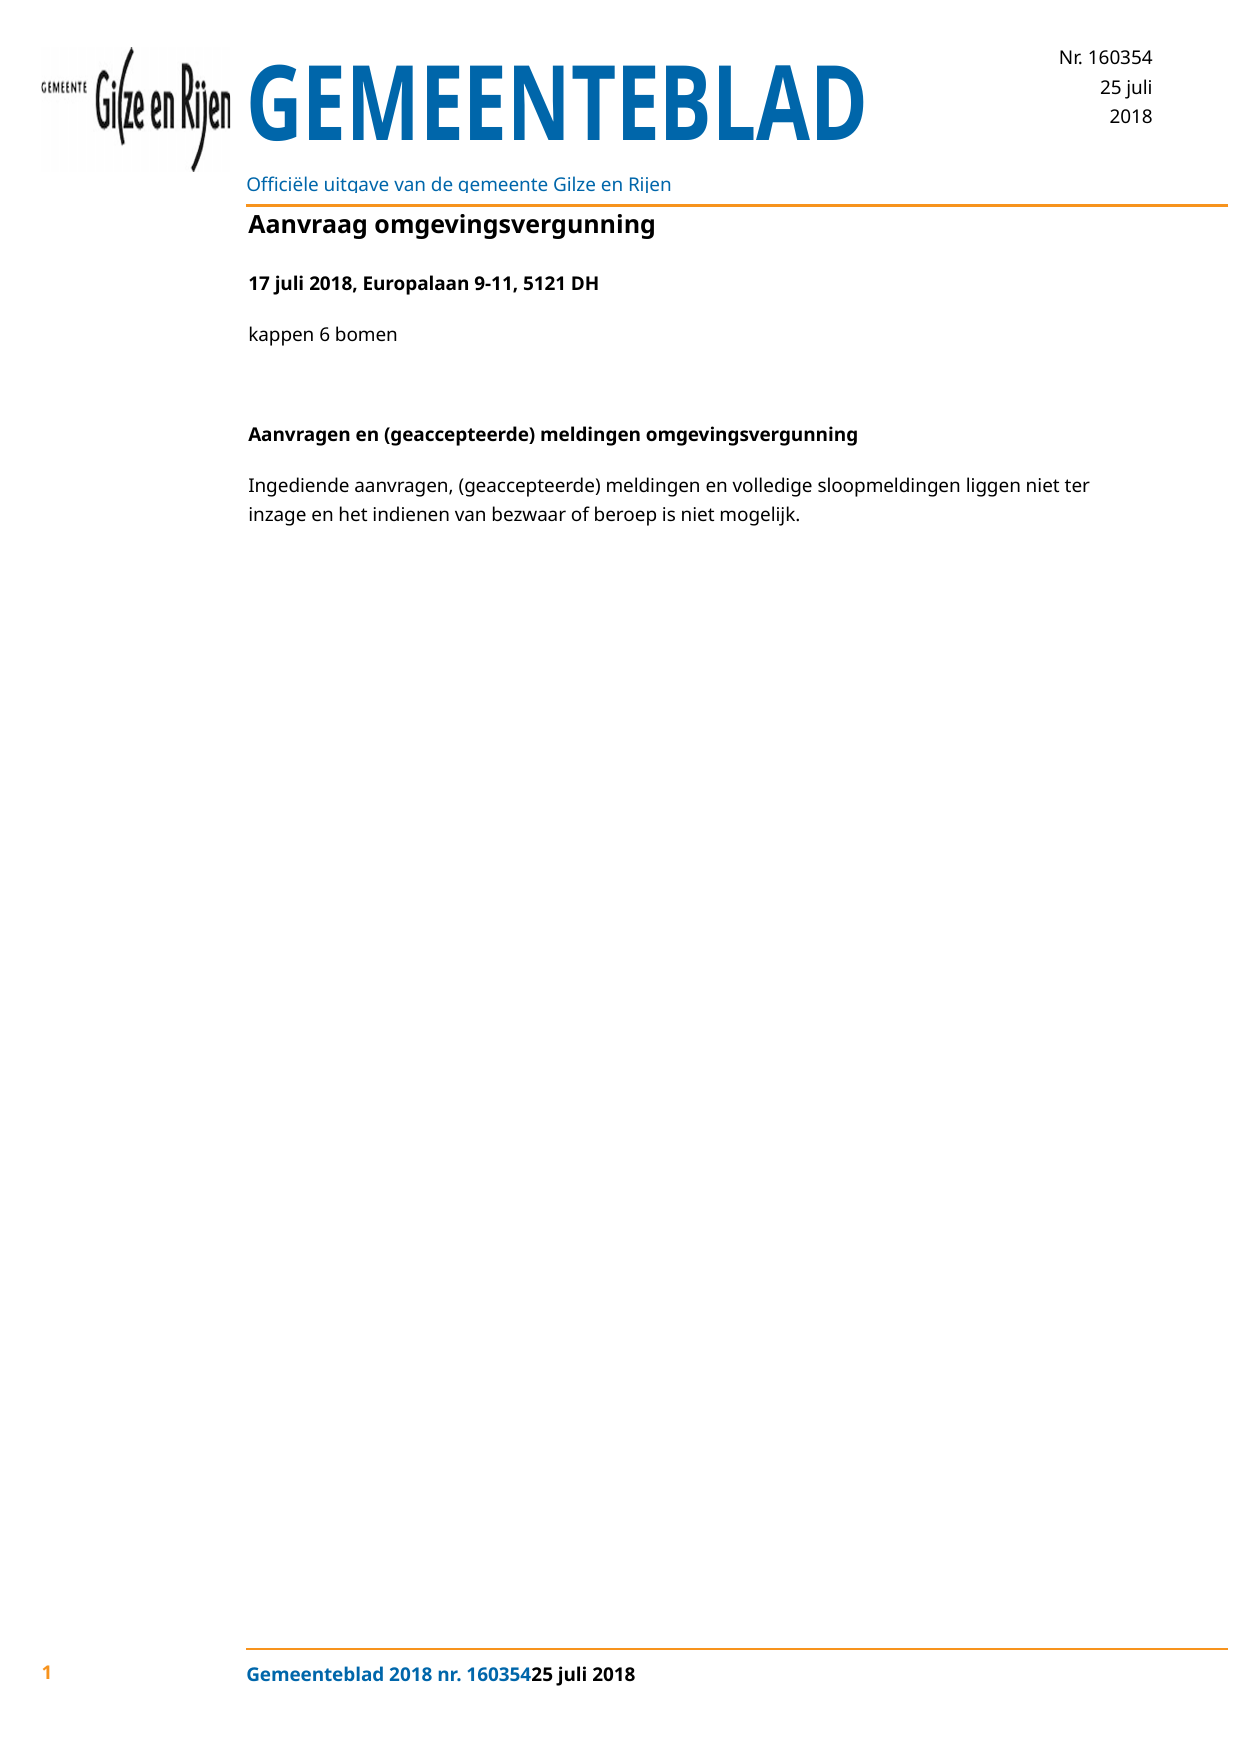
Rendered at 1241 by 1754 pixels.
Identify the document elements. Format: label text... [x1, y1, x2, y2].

text kappen 6 bomen [248, 321, 1152, 346]
text Aanvraag omgevingsvergunning [248, 207, 1152, 241]
picture [41, 47, 231, 172]
text Ingediende aanvragen, (geaccepteerde) meldingen en volledige sloopmeldingen liggen niet ter inzage en het indienen van bezwaar of beroep is niet mogelijk. [248, 472, 1152, 527]
text Aanvragen en (geaccepteerde) meldingen omgevingsvergunning [248, 422, 1152, 447]
text 17 juli 2018, Europalaan 9-11, 5121 DH [248, 270, 1152, 296]
